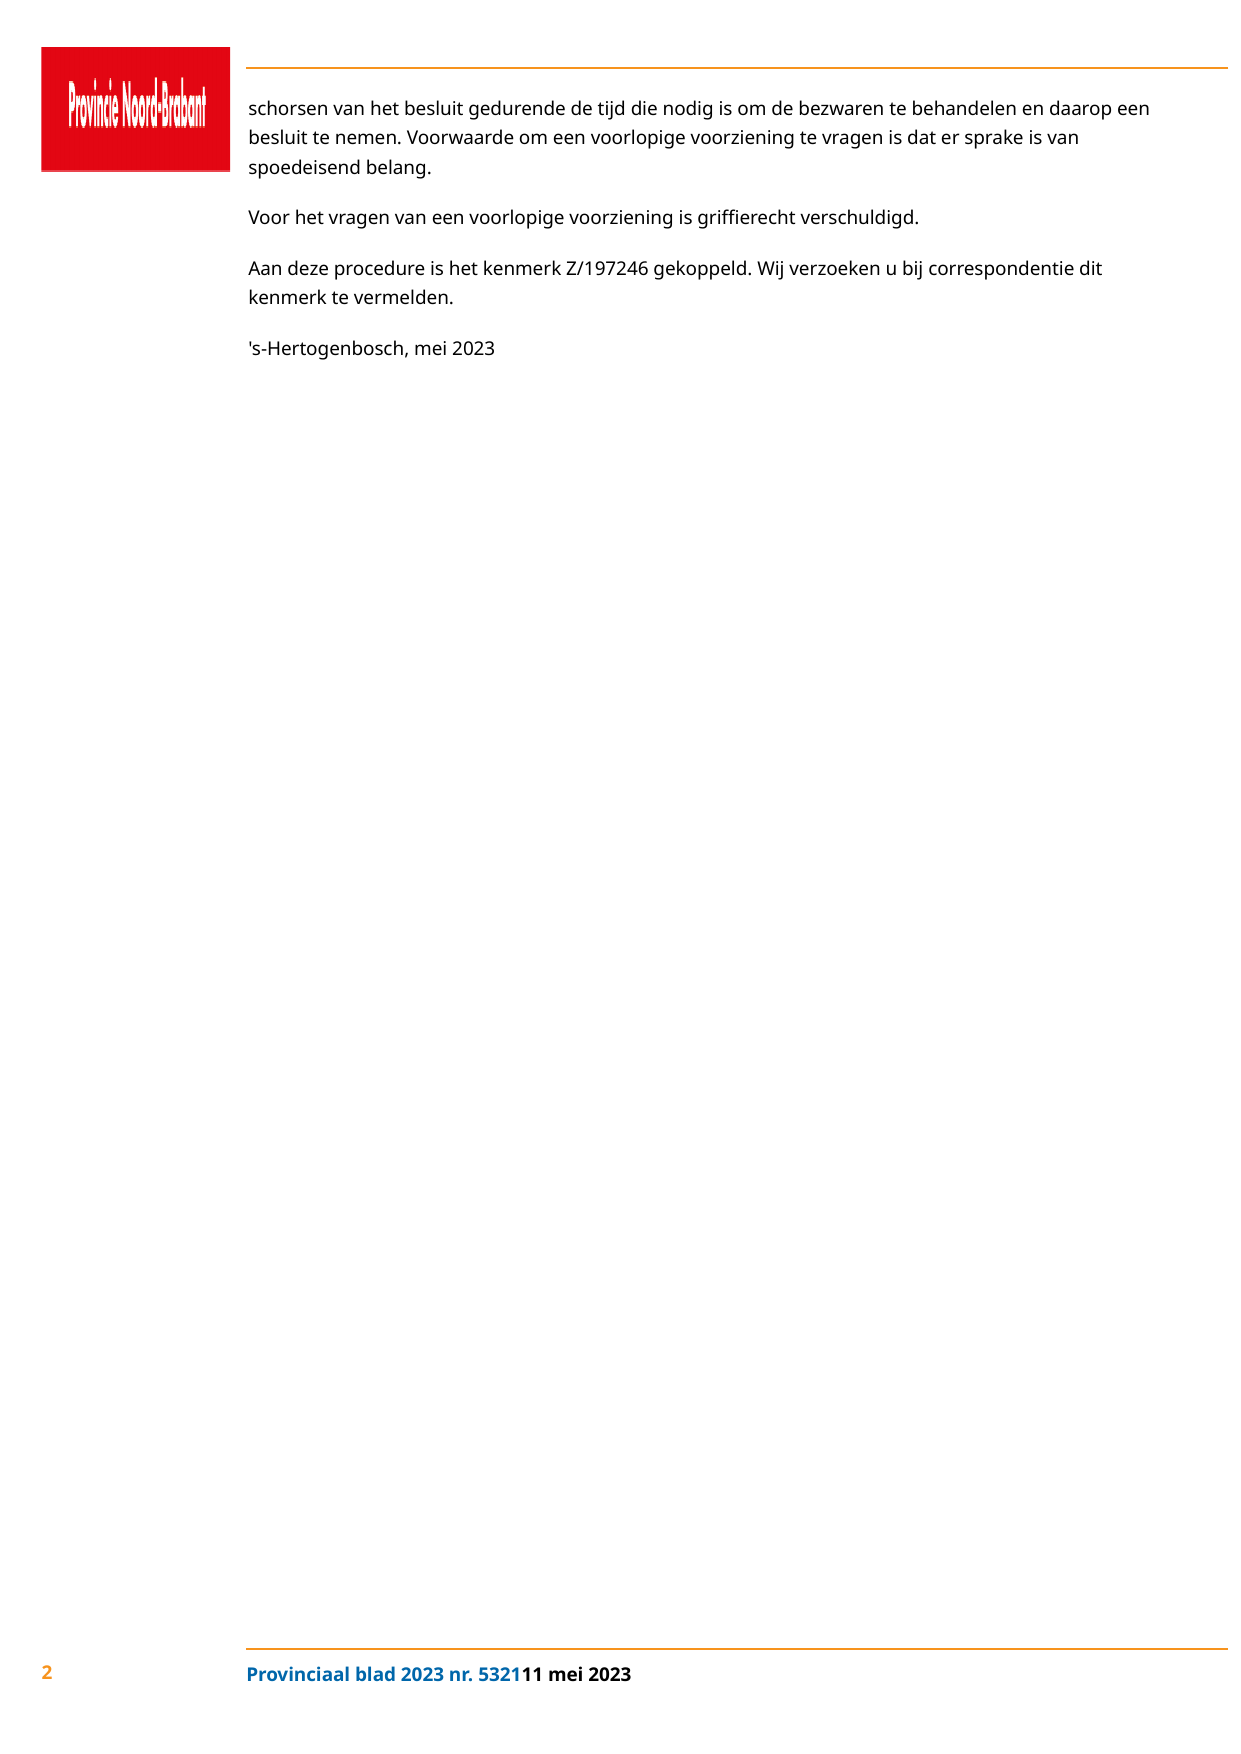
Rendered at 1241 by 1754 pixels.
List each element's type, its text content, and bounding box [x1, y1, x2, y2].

text Aan deze procedure is het kenmerk Z/197246 gekoppeld. Wij verzoeken u bij correspondentie dit kenmerk te vermelden. [248, 255, 1152, 310]
text 's-Hertogenbosch, mei 2023 [248, 335, 1152, 361]
picture [41, 47, 231, 172]
text schorsen van het besluit gedurende de tijd die nodig is om de bezwaren te behandelen en daarop een besluit te nemen. Voorwaarde om een voorlopige voorziening te vragen is dat er sprake is van spoedeisend belang. [248, 95, 1152, 180]
text Voor het vragen van een voorlopige voorziening is griffierecht verschuldigd. [248, 204, 1152, 230]
